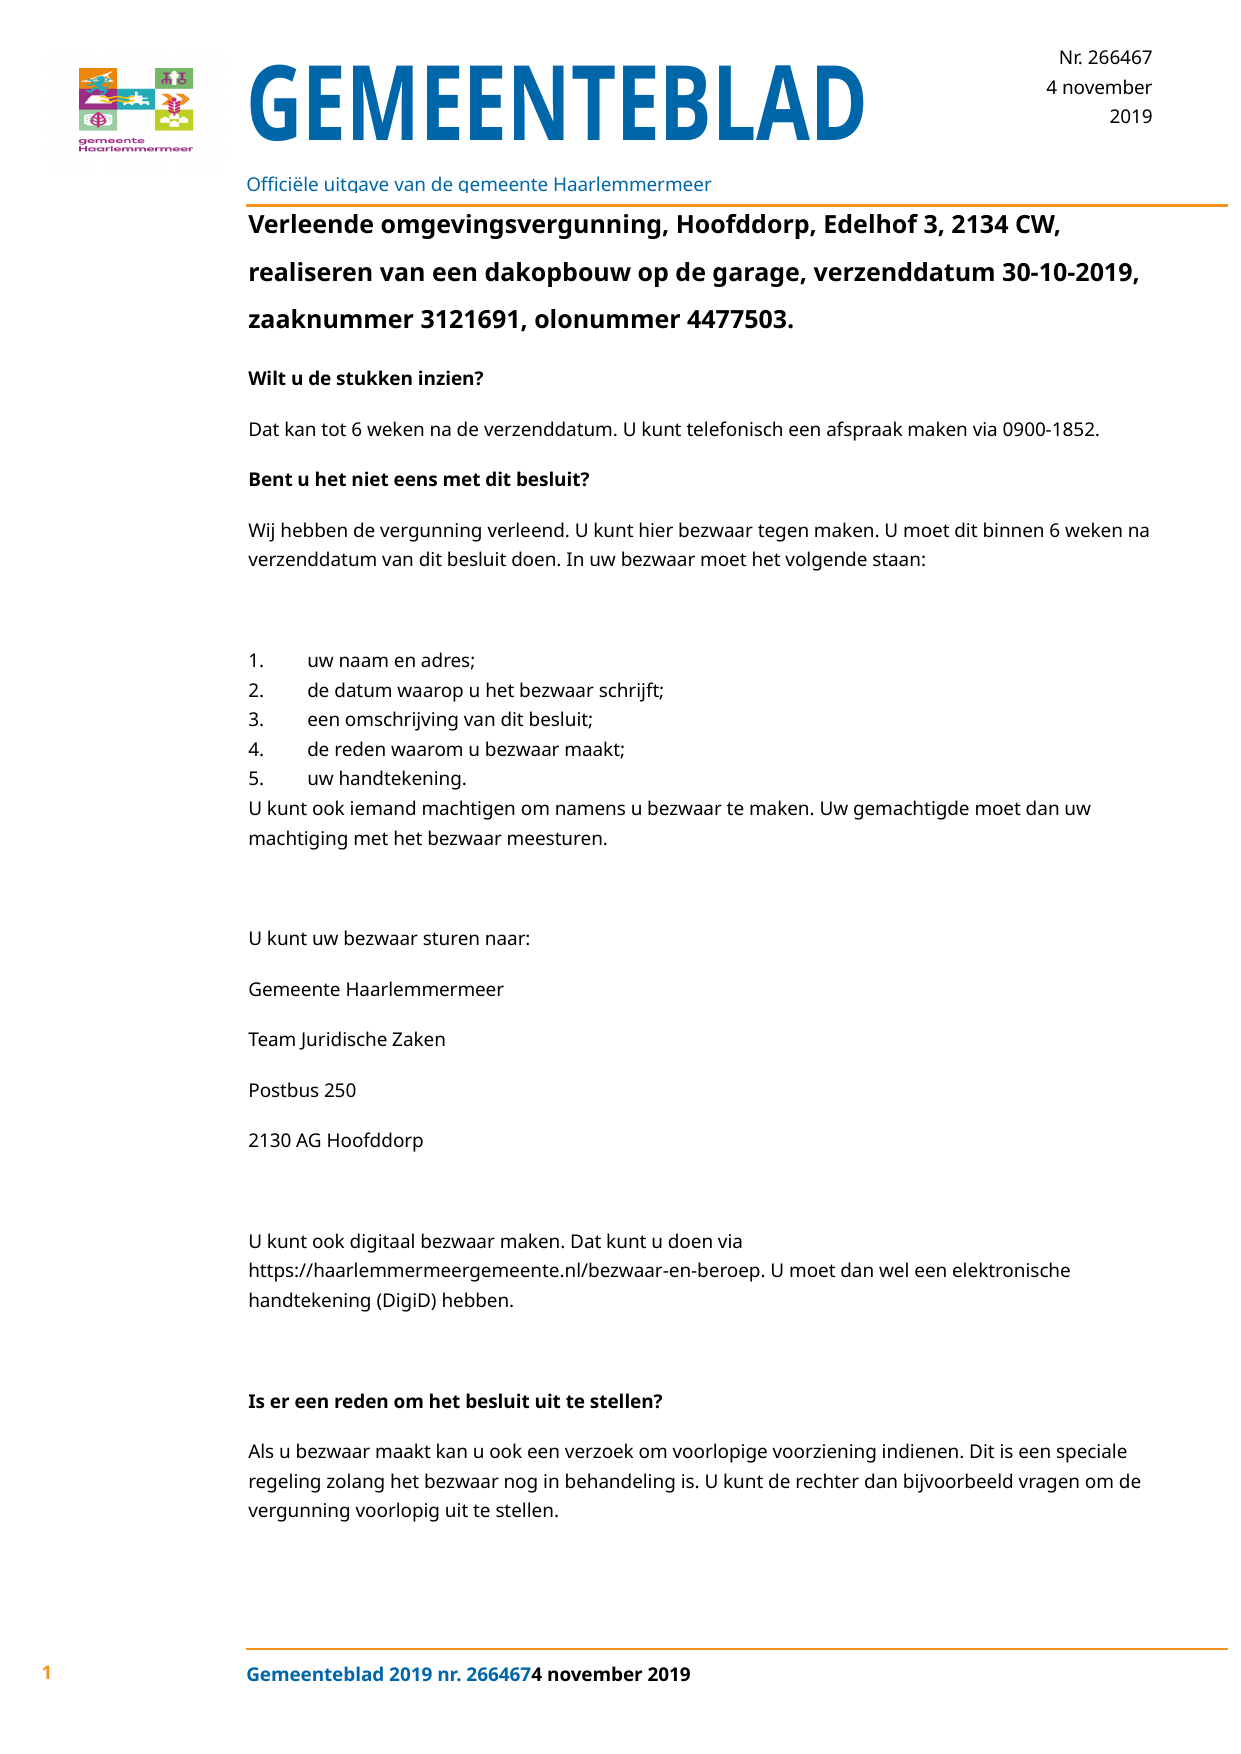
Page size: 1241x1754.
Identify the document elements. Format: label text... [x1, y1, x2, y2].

text Wilt u de stukken inzien? [248, 366, 1152, 391]
text Dat kan tot 6 weken na de verzenddatum. U kunt telefonisch een afspraak maken via 0900-1852. [248, 416, 1152, 442]
list uw handtekening. [248, 766, 1152, 791]
text Is er een reden om het besluit uit te stellen? [248, 1388, 1152, 1414]
text Postbus 250 [248, 1077, 1152, 1102]
list de reden waarom u bezwaar maakt; [248, 736, 1152, 762]
text 2130 AG Hoofddorp [248, 1127, 1152, 1153]
text Team Juridische Zaken [248, 1026, 1152, 1052]
list een omschrijving van dit besluit; [248, 706, 1152, 732]
text Wij hebben de vergunning verleend. U kunt hier bezwaar tegen maken. U moet dit binnen 6 weken na verzenddatum van dit besluit doen. In uw bezwaar moet het volgende staan: [248, 517, 1152, 572]
picture [41, 47, 231, 172]
text U kunt ook digitaal bezwaar maken. Dat kunt u doen via https://haarlemmermeergemeente.nl/bezwaar-en-beroep. U moet dan wel een elektronische handtekening (DigiD) hebben. [248, 1228, 1152, 1313]
list uw naam en adres; [248, 647, 1152, 673]
text Bent u het niet eens met dit besluit? [248, 466, 1152, 492]
text Gemeente Haarlemmermeer [248, 976, 1152, 1002]
text Verleende omgevingsvergunning, Hoofddorp, Edelhof 3, 2134 CW, realiseren van een dakopbouw op de garage, verzenddatum 30-10-2019, zaaknummer 3121691, olonummer 4477503. [248, 207, 1152, 336]
text U kunt uw bezwaar sturen naar: [248, 926, 1152, 951]
list de datum waarop u het bezwaar schrijft; [248, 677, 1152, 702]
text Als u bezwaar maakt kan u ook een verzoek om voorlopige voorziening indienen. Dit is een speciale regeling zolang het bezwaar nog in behandeling is. U kunt de rechter dan bijvoorbeeld vragen om de vergunning voorlopig uit te stellen. [248, 1438, 1152, 1523]
text U kunt ook iemand machtigen om namens u bezwaar te maken. Uw gemachtigde moet dan uw machtiging met het bezwaar meesturen. [248, 795, 1152, 850]
